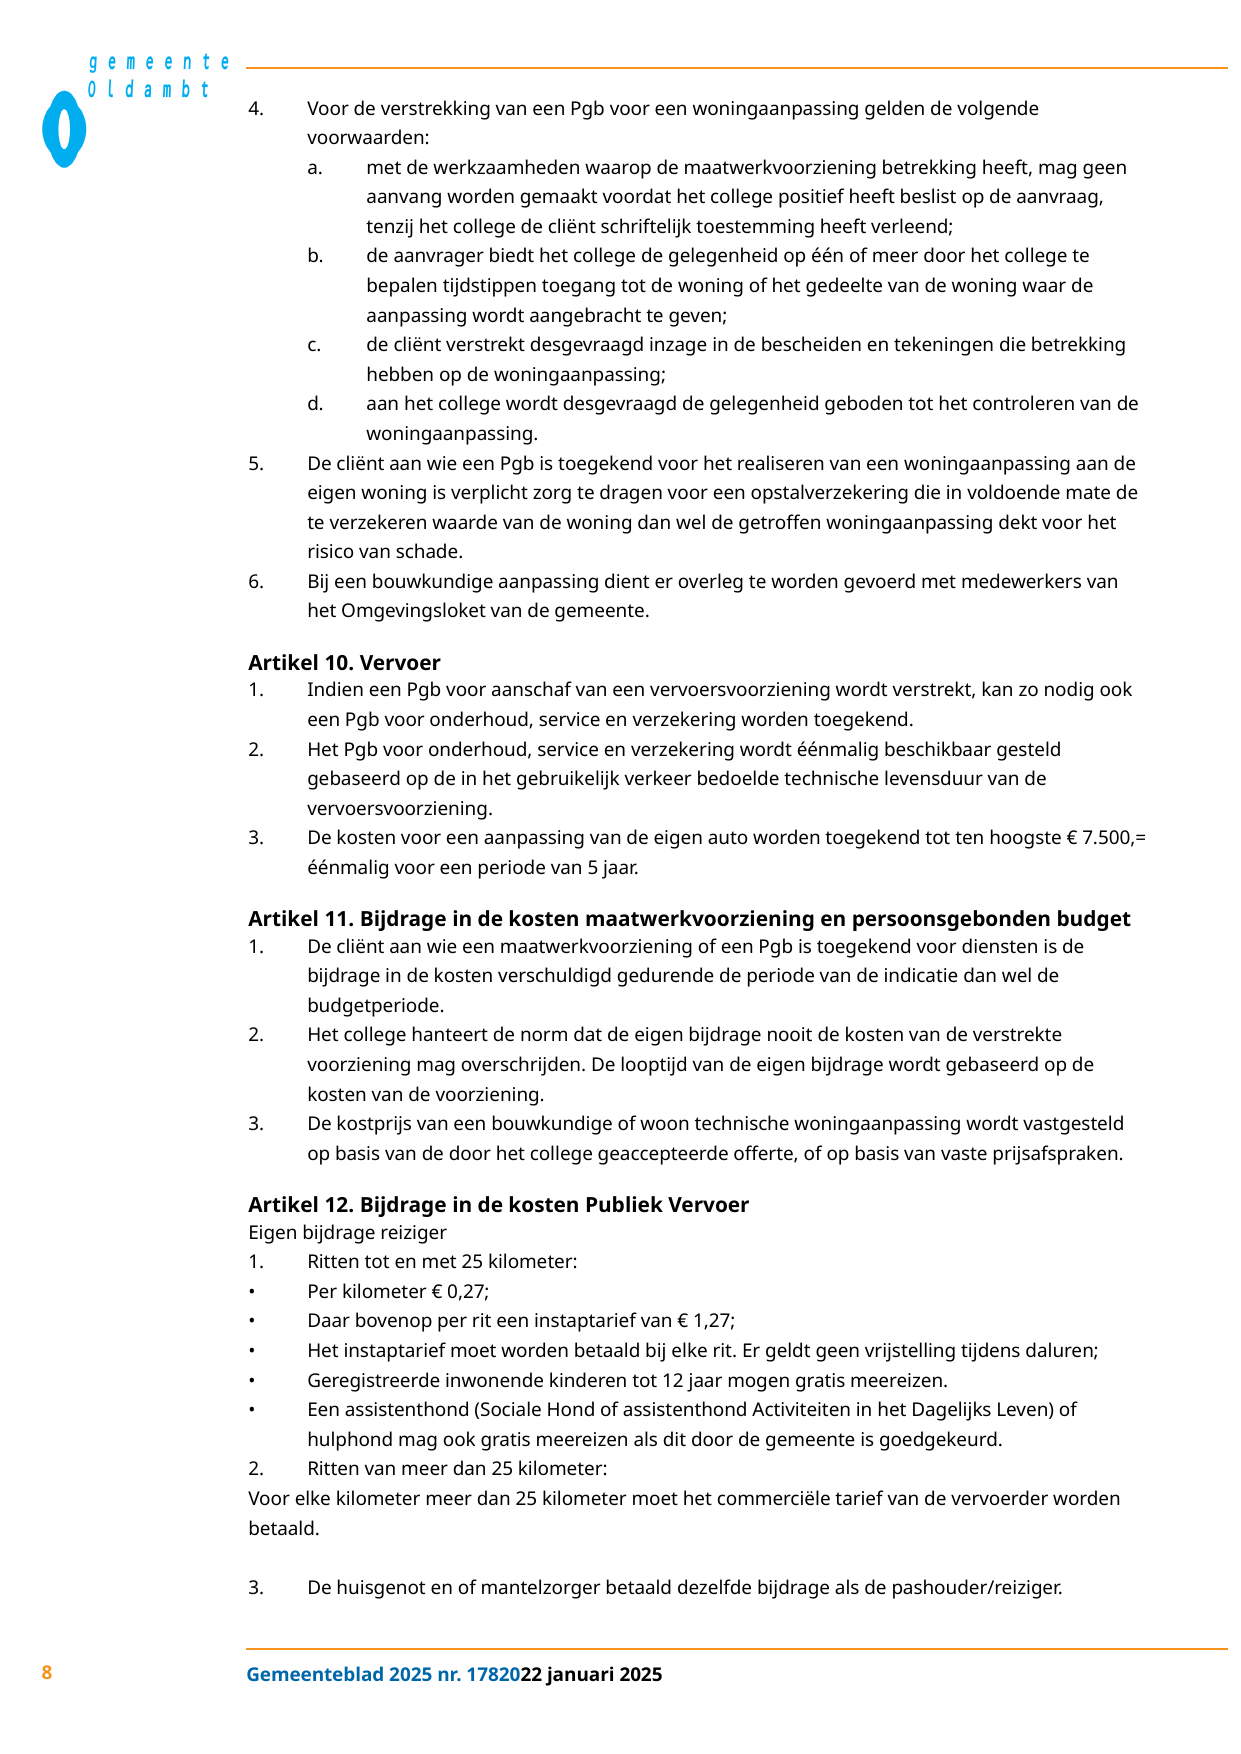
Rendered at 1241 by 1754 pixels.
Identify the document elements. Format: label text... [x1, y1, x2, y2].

list Een assistenthond (Sociale Hond of assistenthond Activiteiten in het Dagelijks Leven) of hulphond mag ook gratis meereizen als dit door de gemeente is goedgekeurd. [248, 1396, 1152, 1452]
list Het Pgb voor onderhoud, service en verzekering wordt éénmalig beschikbaar gesteld gebaseerd op de in het gebruikelijk verkeer bedoelde technische levensduur van de vervoersvoorziening. [248, 736, 1152, 821]
list De huisgenot en of mantelzorger betaald dezelfde bijdrage als de pashouder/reiziger. [248, 1574, 1152, 1599]
list Geregistreerde inwonende kinderen tot 12 jaar mogen gratis meereizen. [248, 1367, 1152, 1392]
list Het instaptarief moet worden betaald bij elke rit. Er geldt geen vrijstelling tijdens daluren; [248, 1337, 1152, 1363]
list Bij een bouwkundige aanpassing dient er overleg te worden gevoerd met medewerkers van het Omgevingsloket van de gemeente. [248, 568, 1152, 623]
text Artikel 10. Vervoer [248, 648, 1152, 677]
list Ritten tot en met 25 kilometer: [248, 1248, 1152, 1274]
list Het college hanteert de norm dat de eigen bijdrage nooit de kosten van de verstrekte voorziening mag overschrijden. De looptijd van de eigen bijdrage wordt gebaseerd op de kosten van de voorziening. [248, 1022, 1152, 1107]
text Eigen bijdrage reiziger [248, 1219, 1152, 1244]
text Artikel 12. Bijdrage in de kosten Publiek Vervoer [248, 1190, 1152, 1219]
list Per kilometer € 0,27; [248, 1278, 1152, 1304]
text Voor elke kilometer meer dan 25 kilometer moet het commerciële tarief van de vervoerder worden betaald. [248, 1485, 1152, 1540]
list met de werkzaamheden waarop de maatwerkvoorziening betrekking heeft, mag geen aanvang worden gemaakt voordat het college positief heeft beslist op de aanvraag, tenzij het college de cliënt schriftelijk toestemming heeft verleend; [307, 154, 1152, 239]
list De cliënt aan wie een Pgb is toegekend voor het realiseren van een woningaanpassing aan de eigen woning is verplicht zorg te dragen voor een opstalverzekering die in voldoende mate de te verzekeren waarde van de woning dan wel de getroffen woningaanpassing dekt voor het risico van schade. [248, 450, 1152, 564]
text Artikel 11. Bijdrage in de kosten maatwerkvoorziening en persoonsgebonden budget [248, 904, 1152, 933]
list Daar bovenop per rit een instaptarief van € 1,27; [248, 1308, 1152, 1333]
list Ritten van meer dan 25 kilometer: [248, 1456, 1152, 1481]
list Indien een Pgb voor aanschaf van een vervoersvoorziening wordt verstrekt, kan zo nodig ook een Pgb voor onderhoud, service en verzekering worden toegekend. [248, 677, 1152, 732]
list De kosten voor een aanpassing van de eigen auto worden toegekend tot ten hoogste € 7.500,= éénmalig voor een periode van 5 jaar. [248, 824, 1152, 880]
list Voor de verstrekking van een Pgb voor een woningaanpassing gelden de volgende voorwaarden: [248, 95, 1152, 150]
list de aanvrager biedt het college de gelegenheid op één of meer door het college te bepalen tijdstippen toegang tot de woning of het gedeelte van de woning waar de aanpassing wordt aangebracht te geven; [307, 243, 1152, 328]
list aan het college wordt desgevraagd de gelegenheid geboden tot het controleren van de woningaanpassing. [307, 391, 1152, 446]
list De cliënt aan wie een maatwerkvoorziening of een Pgb is toegekend voor diensten is de bijdrage in de kosten verschuldigd gedurende de periode van de indicatie dan wel de budgetperiode. [248, 933, 1152, 1018]
list De kostprijs van een bouwkundige of woon technische woningaanpassing wordt vastgesteld op basis van de door het college geaccepteerde offerte, of op basis van vaste prijsafspraken. [248, 1110, 1152, 1166]
list de cliënt verstrekt desgevraagd inzage in de bescheiden en tekeningen die betrekking hebben op de woningaanpassing; [307, 331, 1152, 387]
picture [41, 47, 231, 172]
